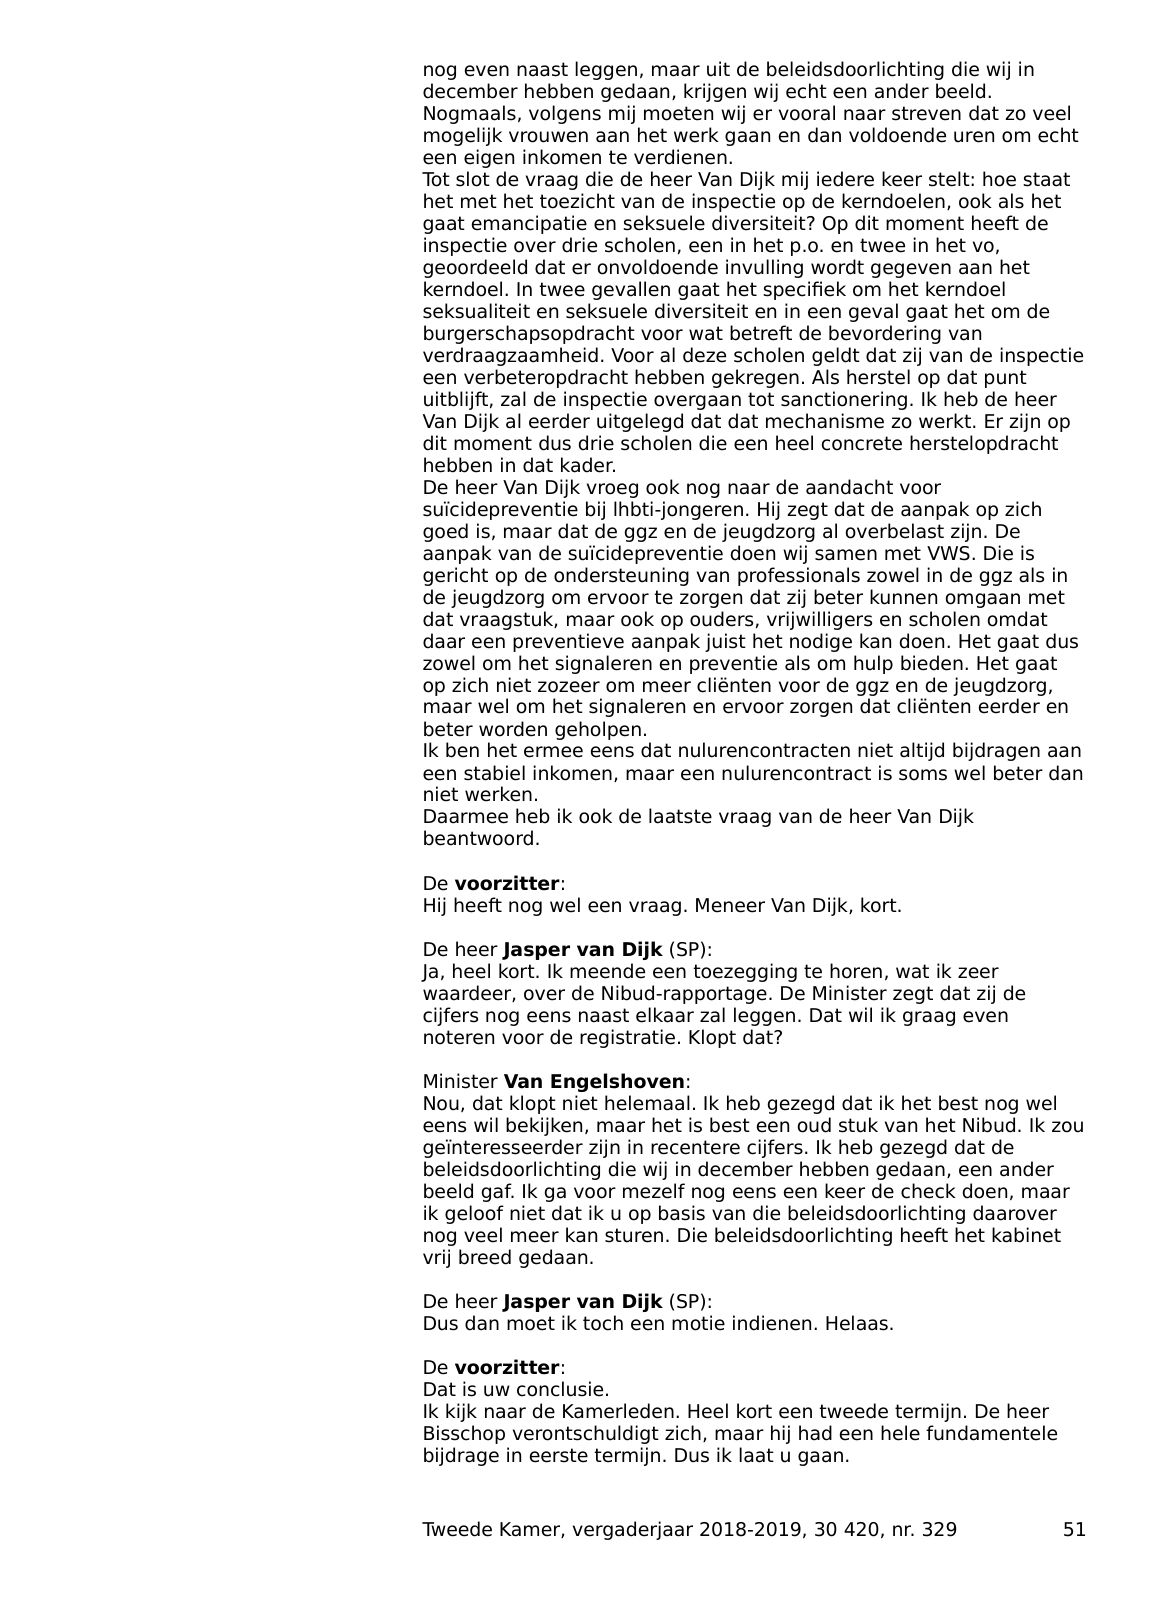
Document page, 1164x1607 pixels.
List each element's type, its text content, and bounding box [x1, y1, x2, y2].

text Daarmee heb ik ook de laatste vraag van de heer Van Dijk beantwoord. [422, 806, 1087, 850]
text De voorzitter: [422, 872, 1087, 894]
text Ik kijk naar de Kamerleden. Heel kort een tweede termijn. De heer Bisschop verontschuldigt zich, maar hij had een hele fundamentele bijdrage in eerste termijn. Dus ik laat u gaan. [422, 1401, 1087, 1467]
text Tot slot de vraag die de heer Van Dijk mij iedere keer stelt: hoe staat het met het toezicht van de inspectie op de kerndoelen, ook als het gaat emancipatie en seksuele diversiteit? Op dit moment heeft de inspectie over drie scholen, een in het p.o. en twee in het vo, geoordeeld dat er onvoldoende invulling wordt gegeven aan het kerndoel. In twee gevallen gaat het specifiek om het kerndoel seksualiteit en seksuele diversiteit en in een geval gaat het om de burgerschapsopdracht voor wat betreft de bevordering van verdraagzaamheid. Voor al deze scholen geldt dat zij van de inspectie een verbeteropdracht hebben gekregen. Als herstel op dat punt uitblijft, zal de inspectie overgaan tot sanctionering. Ik heb de heer Van Dijk al eerder uitgelegd dat dat mechanisme zo werkt. Er zijn op dit moment dus drie scholen die een heel concrete herstelopdracht hebben in dat kader. [422, 169, 1087, 477]
text Hij heeft nog wel een vraag. Meneer Van Dijk, kort. [422, 894, 1087, 916]
text Dus dan moet ik toch een motie indienen. Helaas. [422, 1313, 1087, 1335]
text Ik ben het ermee eens dat nulurencontracten niet altijd bijdragen aan een stabiel inkomen, maar een nulurencontract is soms wel beter dan niet werken. [422, 740, 1087, 806]
text De voorzitter: [422, 1357, 1087, 1379]
text Nou, dat klopt niet helemaal. Ik heb gezegd dat ik het best nog wel eens wil bekijken, maar het is best een oud stuk van het Nibud. Ik zou geïnteresseerder zijn in recentere cijfers. Ik heb gezegd dat de beleidsdoorlichting die wij in december hebben gedaan, een ander beeld gaf. Ik ga voor mezelf nog eens een keer de check doen, maar ik geloof niet dat ik u op basis van die beleidsdoorlichting daarover nog veel meer kan sturen. Die beleidsdoorlichting heeft het kabinet vrij breed gedaan. [422, 1093, 1087, 1268]
text De heer Jasper van Dijk (SP): [422, 1291, 1087, 1313]
text Ja, heel kort. Ik meende een toezegging te horen, wat ik zeer waardeer, over de Nibud-rapportage. De Minister zegt dat zij de cijfers nog eens naast elkaar zal leggen. Dat wil ik graag even noteren voor de registratie. Klopt dat? [422, 961, 1087, 1048]
text nog even naast leggen, maar uit de beleidsdoorlichting die wij in december hebben gedaan, krijgen wij echt een ander beeld. Nogmaals, volgens mij moeten wij er vooral naar streven dat zo veel mogelijk vrouwen aan het werk gaan en dan voldoende uren om echt een eigen inkomen te verdienen. [422, 59, 1087, 169]
text De heer Van Dijk vroeg ook nog naar de aandacht voor suïcidepreventie bij lhbti-jongeren. Hij zegt dat de aanpak op zich goed is, maar dat de ggz en de jeugdzorg al overbelast zijn. De aanpak van de suïcidepreventie doen wij samen met VWS. Die is gericht op de ondersteuning van professionals zowel in de ggz als in de jeugdzorg om ervoor te zorgen dat zij beter kunnen omgaan met dat vraagstuk, maar ook op ouders, vrijwilligers en scholen omdat daar een preventieve aanpak juist het nodige kan doen. Het gaat dus zowel om het signaleren en preventie als om hulp bieden. Het gaat op zich niet zozeer om meer cliënten voor de ggz en de jeugdzorg, maar wel om het signaleren en ervoor zorgen dat cliënten eerder en beter worden geholpen. [422, 477, 1087, 740]
text Minister Van Engelshoven: [422, 1071, 1087, 1093]
text Dat is uw conclusie. [422, 1379, 1087, 1401]
text De heer Jasper van Dijk (SP): [422, 939, 1087, 961]
